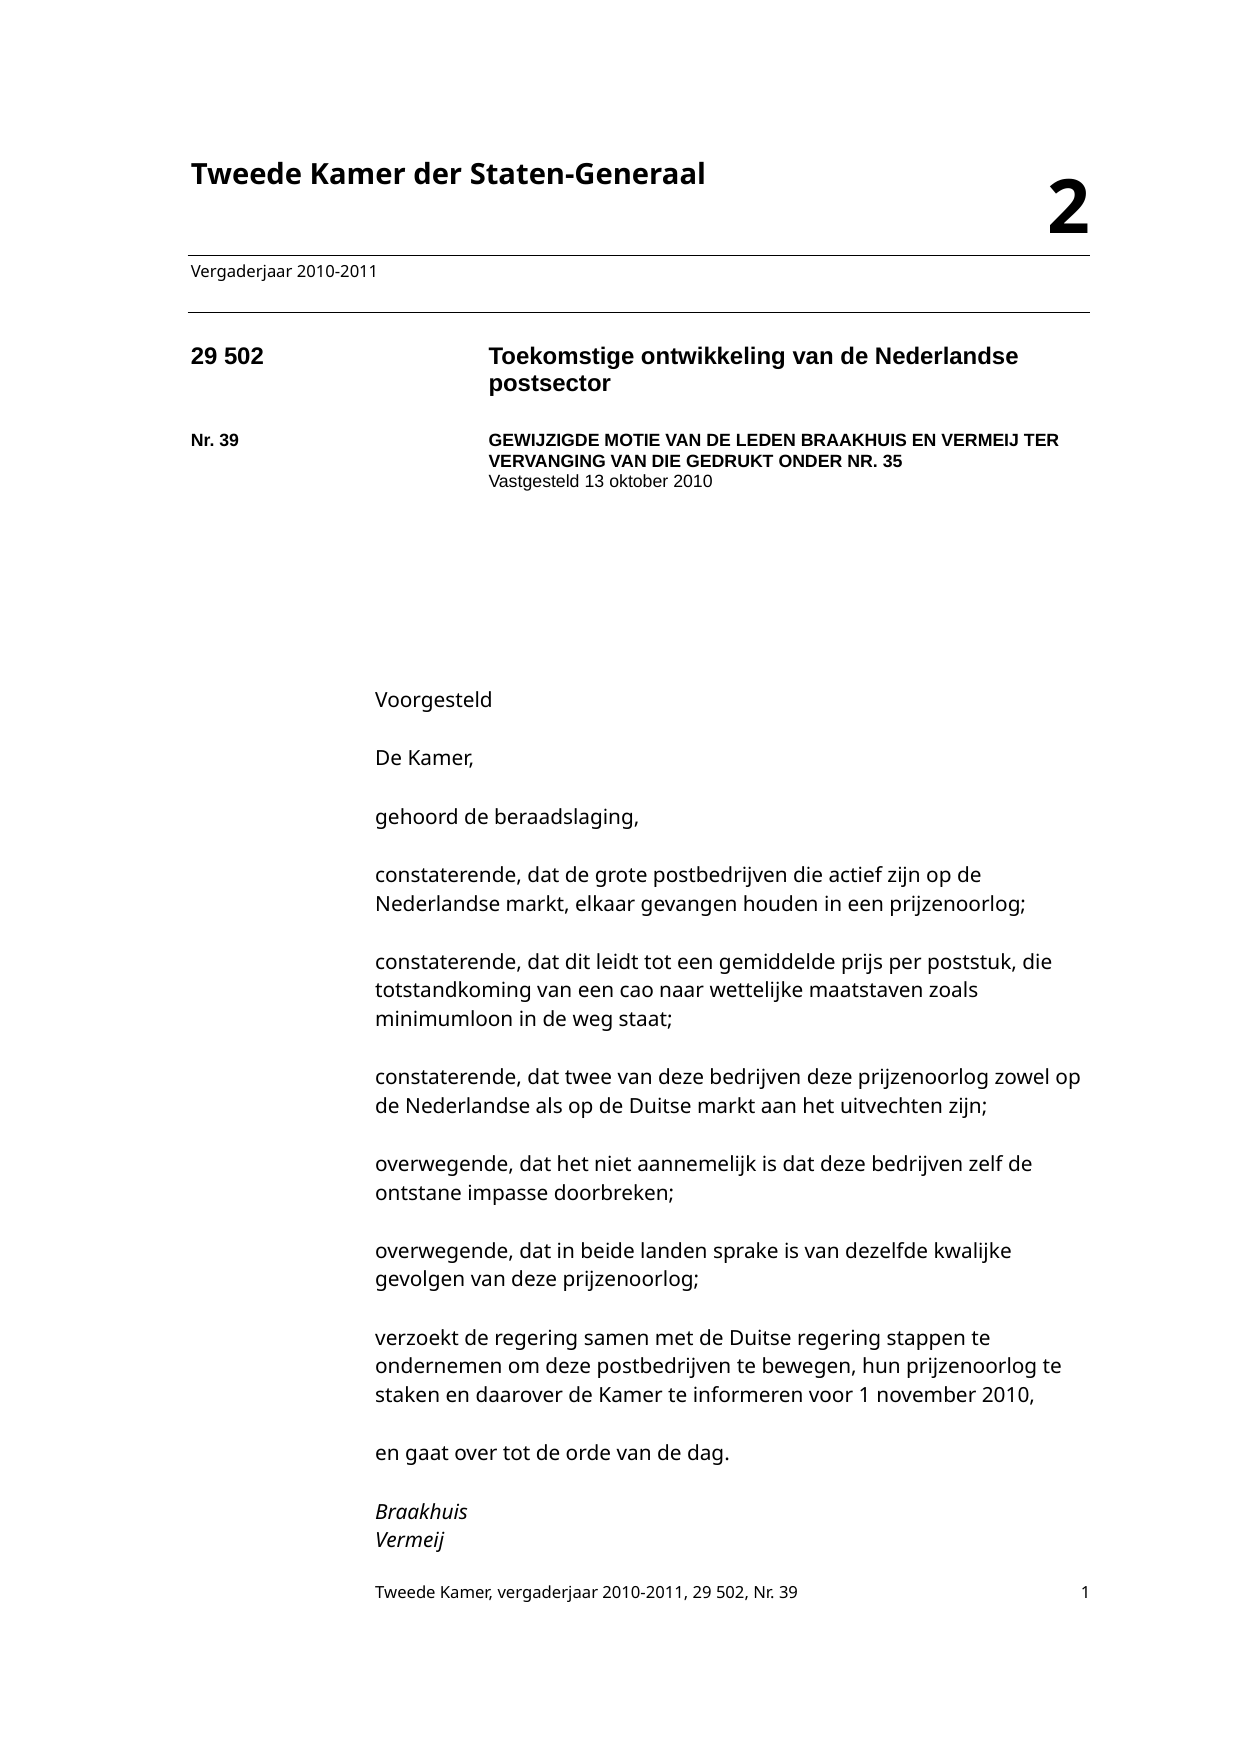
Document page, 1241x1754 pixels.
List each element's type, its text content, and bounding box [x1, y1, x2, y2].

table_cell Nr. 39 [188, 427, 485, 566]
text constaterende, dat twee van deze bedrijven deze prijzenoorlog zowel op de Nederlandse als op de Duitse markt aan het uitvechten zijn; [375, 1062, 1090, 1119]
text overwegende, dat in beide landen sprake is van dezelfde kwalijke gevolgen van deze prijzenoorlog; [375, 1236, 1090, 1293]
text verzoekt de regering samen met de Duitse regering stappen te ondernemen om deze postbedrijven te bewegen, hun prijzenoorlog te staken en daarover de Kamer te informeren voor 1 november 2010, [375, 1323, 1090, 1408]
table_cell [485, 256, 1090, 312]
table_cell Toekomstige ontwikkeling van de Nederlandse postsector [485, 339, 1090, 427]
table_header Tweede Kamer der Staten-Generaal [188, 150, 909, 255]
text constaterende, dat dit leidt tot een gemiddelde prijs per poststuk, die totstandkoming van een cao naar wettelijke maatstaven zoals minimumloon in de weg staat; [375, 947, 1090, 1032]
table_cell 29 502 [188, 339, 485, 427]
text De Kamer, [375, 743, 1090, 772]
table_cell GEWIJZIGDE MOTIE VAN DE LEDEN BRAAKHUIS EN VERMEIJ TER VERVANGING VAN DIE GEDRUKT ONDER NR. 35 Vastgesteld 13 oktober 2010 [485, 427, 1090, 566]
table_header 2 [910, 150, 1090, 255]
table_cell [188, 313, 485, 339]
table_cell [485, 313, 1090, 339]
text Braakhuis [375, 1497, 1090, 1525]
text en gaat over tot de orde van de dag. [375, 1438, 1090, 1467]
table_cell Vergaderjaar 2010-2011 [188, 256, 485, 312]
text overwegende, dat het niet aannemelijk is dat deze bedrijven zelf de ontstane impasse doorbreken; [375, 1149, 1090, 1206]
text Vermeij [375, 1525, 1090, 1554]
text gehoord de beraadslaging, [375, 802, 1090, 830]
text Voorgesteld [375, 685, 1090, 713]
text constaterende, dat de grote postbedrijven die actief zijn op de Nederlandse markt, elkaar gevangen houden in een prijzenoorlog; [375, 860, 1090, 917]
